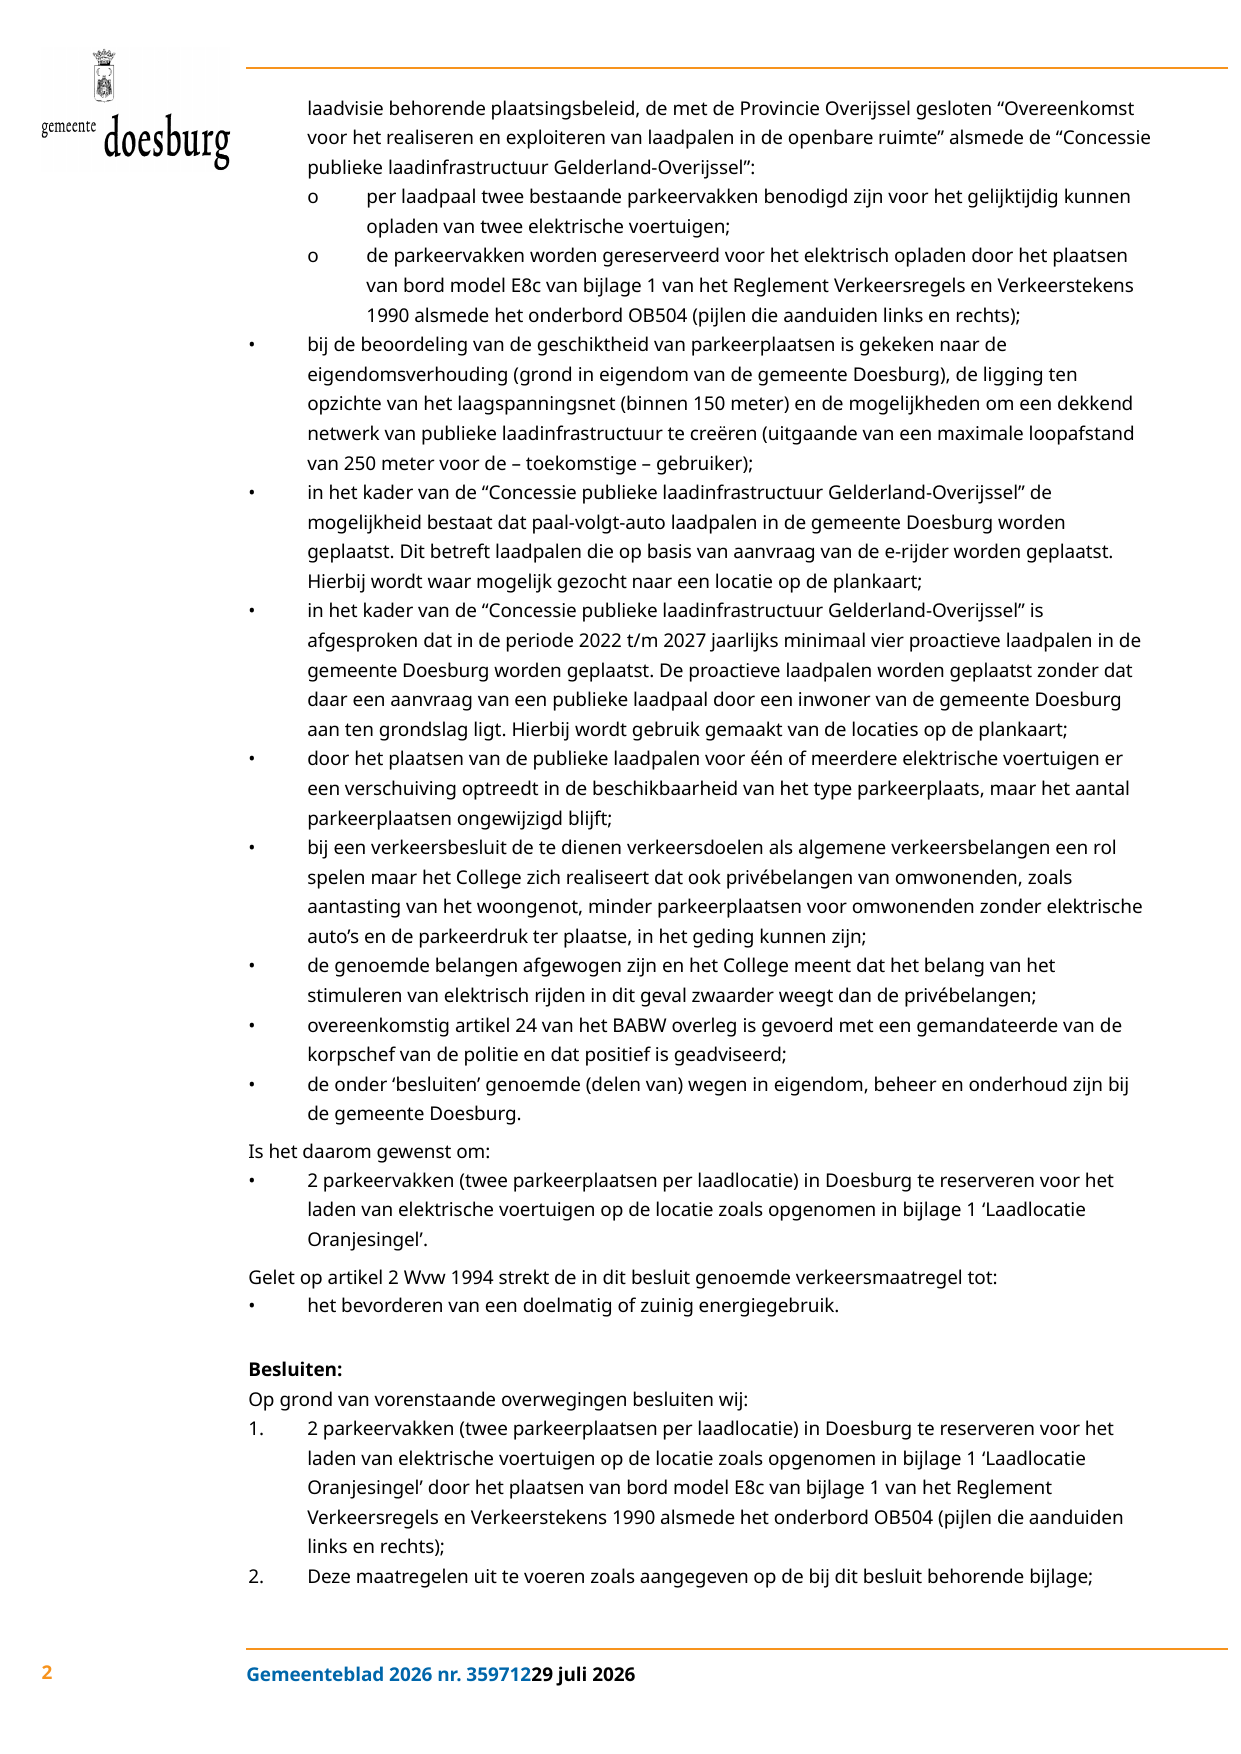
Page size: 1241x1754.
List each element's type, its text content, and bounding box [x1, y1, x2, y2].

list bij een verkeersbesluit de te dienen verkeersdoelen als algemene verkeersbelangen een rol spelen maar het College zich realiseert dat ook privébelangen van omwonenden, zoals aantasting van het woongenot, minder parkeerplaatsen voor omwonenden zonder elektrische auto’s en de parkeerdruk ter plaatse, in het geding kunnen zijn; [248, 834, 1152, 949]
list het bevorderen van een doelmatig of zuinig energiegebruik. [248, 1292, 1152, 1318]
text Is het daarom gewenst om: [248, 1138, 1152, 1164]
list de parkeervakken worden gereserveerd voor het elektrisch opladen door het plaatsen van bord model E8c van bijlage 1 van het Reglement Verkeersregels en Verkeerstekens 1990 alsmede het onderbord OB504 (pijlen die aanduiden links en rechts); [307, 243, 1152, 328]
text Gelet op artikel 2 Wvw 1994 strekt de in dit besluit genoemde verkeersmaatregel tot: [248, 1264, 1152, 1290]
list 2 parkeervakken (twee parkeerplaatsen per laadlocatie) in Doesburg te reserveren voor het laden van elektrische voertuigen op de locatie zoals opgenomen in bijlage 1 ‘Laadlocatie Oranjesingel’. [248, 1167, 1152, 1252]
text Besluiten: [248, 1356, 1152, 1382]
list overeenkomstig artikel 24 van het BABW overleg is gevoerd met een gemandateerde van de korpschef van de politie en dat positief is geadviseerd; [248, 1012, 1152, 1067]
text Op grond van vorenstaande overwegingen besluiten wij: [248, 1386, 1152, 1412]
list bij de beoordeling van de geschiktheid van parkeerplaatsen is gekeken naar de eigendomsverhouding (grond in eigendom van de gemeente Doesburg), de ligging ten opzichte van het laagspanningsnet (binnen 150 meter) en de mogelijkheden om een dekkend netwerk van publieke laadinfrastructuur te creëren (uitgaande van een maximale loopafstand van 250 meter voor de – toekomstige – gebruiker); [248, 331, 1152, 476]
list in het kader van de “Concessie publieke laadinfrastructuur Gelderland-Overijssel” de mogelijkheid bestaat dat paal-volgt-auto laadpalen in de gemeente Doesburg worden geplaatst. Dit betreft laadpalen die op basis van aanvraag van de e-rijder worden geplaatst. Hierbij wordt waar mogelijk gezocht naar een locatie op de plankaart; [248, 479, 1152, 594]
picture [41, 47, 231, 172]
list 2 parkeervakken (twee parkeerplaatsen per laadlocatie) in Doesburg te reserveren voor het laden van elektrische voertuigen op de locatie zoals opgenomen in bijlage 1 ‘Laadlocatie Oranjesingel’ door het plaatsen van bord model E8c van bijlage 1 van het Reglement Verkeersregels en Verkeerstekens 1990 alsmede het onderbord OB504 (pijlen die aanduiden links en rechts); [248, 1415, 1152, 1559]
list in het kader van de “Concessie publieke laadinfrastructuur Gelderland-Overijssel” is afgesproken dat in de periode 2022 t/m 2027 jaarlijks minimaal vier proactieve laadpalen in de gemeente Doesburg worden geplaatst. De proactieve laadpalen worden geplaatst zonder dat daar een aanvraag van een publieke laadpaal door een inwoner van de gemeente Doesburg aan ten grondslag ligt. Hierbij wordt gebruik gemaakt van de locaties op de plankaart; [248, 598, 1152, 742]
list per laadpaal twee bestaande parkeervakken benodigd zijn voor het gelijktijdig kunnen opladen van twee elektrische voertuigen; [307, 183, 1152, 239]
list de onder ‘besluiten’ genoemde (delen van) wegen in eigendom, beheer en onderhoud zijn bij de gemeente Doesburg. [248, 1071, 1152, 1126]
list de genoemde belangen afgewogen zijn en het College meent dat het belang van het stimuleren van elektrisch rijden in dit geval zwaarder weegt dan de privébelangen; [248, 953, 1152, 1008]
list door het plaatsen van de publieke laadpalen voor één of meerdere elektrische voertuigen er een verschuiving optreedt in de beschikbaarheid van het type parkeerplaats, maar het aantal parkeerplaatsen ongewijzigd blijft; [248, 746, 1152, 831]
list Deze maatregelen uit te voeren zoals aangegeven op de bij dit besluit behorende bijlage; [248, 1563, 1152, 1589]
list laadvisie behorende plaatsingsbeleid, de met de Provincie Overijssel gesloten “Overeenkomst voor het realiseren en exploiteren van laadpalen in de openbare ruimte” alsmede de “Concessie publieke laadinfrastructuur Gelderland-Overijssel”: [248, 95, 1152, 180]
